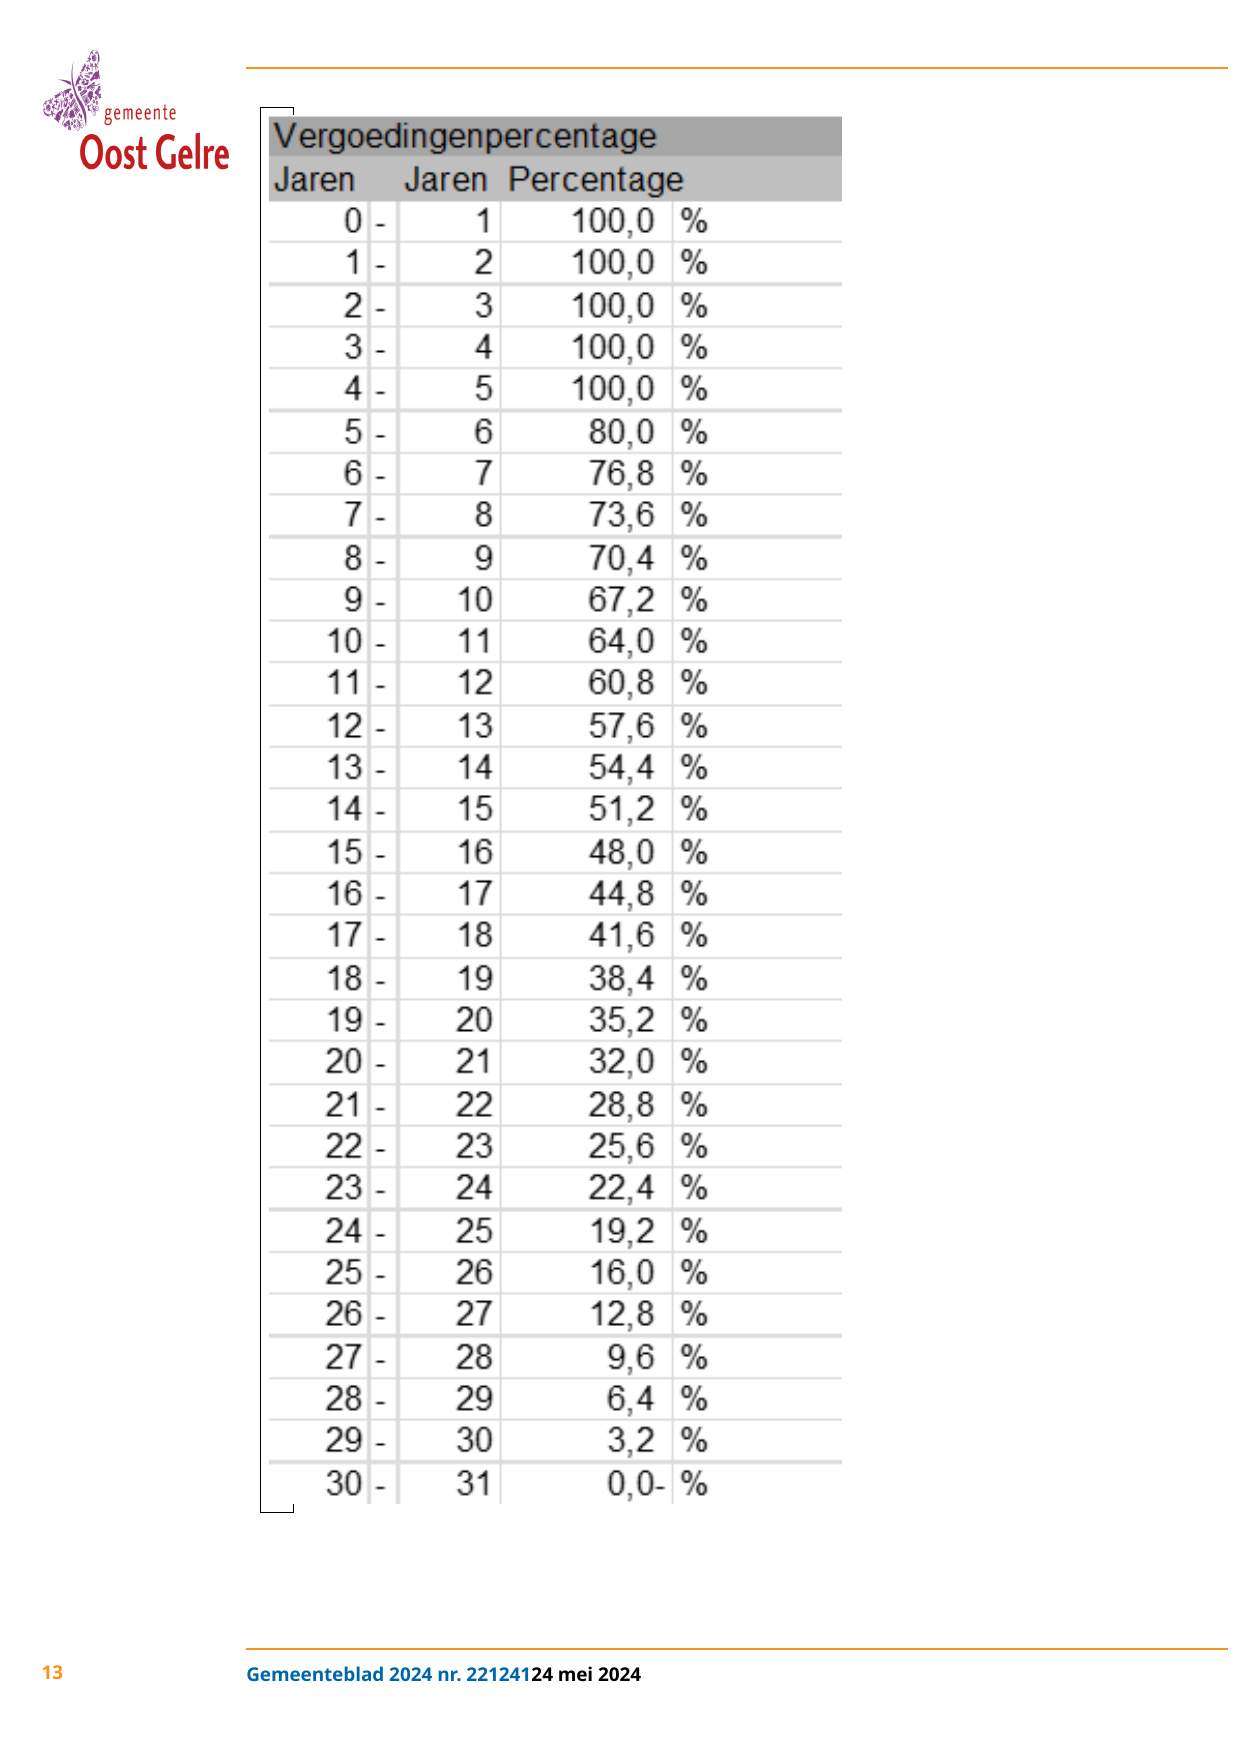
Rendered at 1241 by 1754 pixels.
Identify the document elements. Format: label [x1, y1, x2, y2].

picture [41, 47, 231, 172]
picture [268, 115, 842, 1504]
